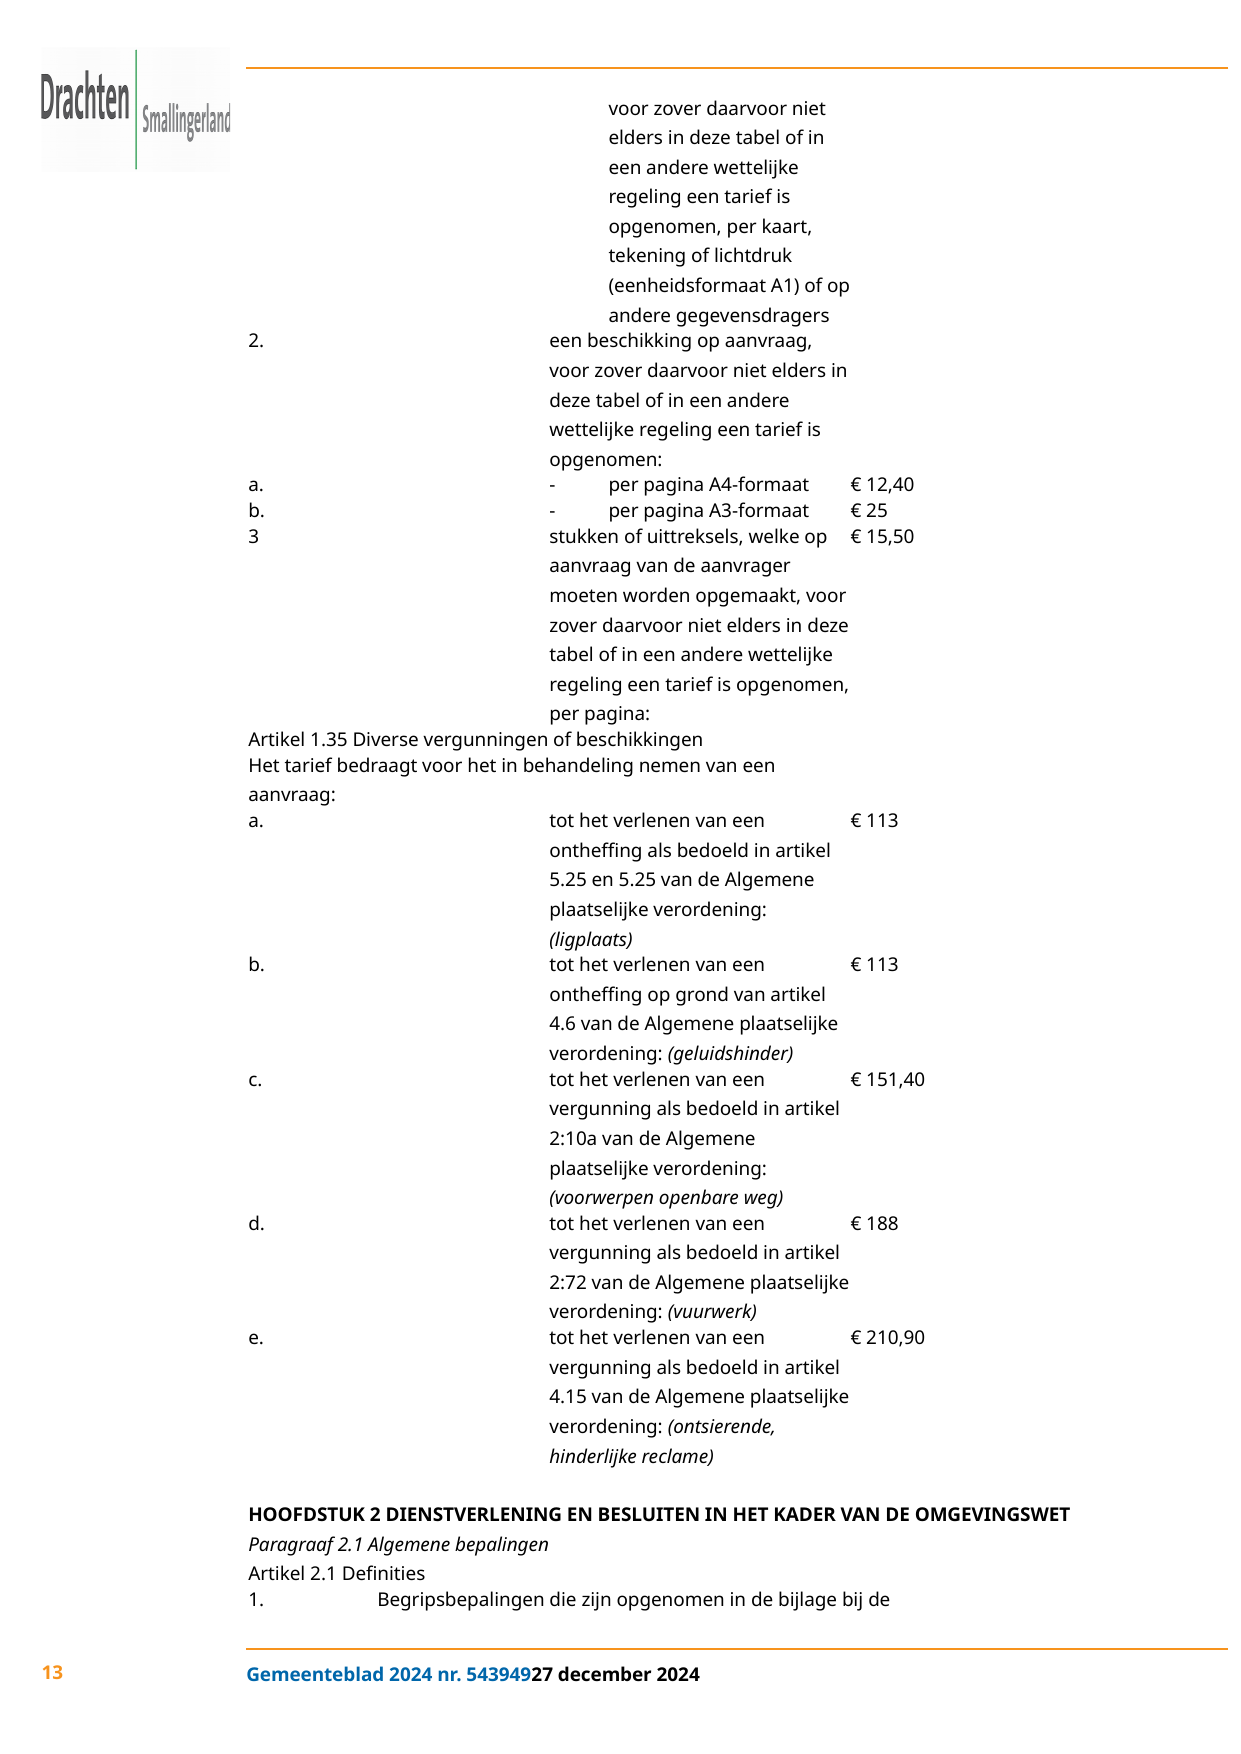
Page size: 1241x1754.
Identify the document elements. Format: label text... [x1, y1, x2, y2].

table_cell d. [248, 1210, 549, 1324]
table_cell [850, 752, 1152, 807]
table_cell 3 [248, 523, 549, 726]
text Paragraaf 2.1 Algemene bepalingen [248, 1531, 1152, 1557]
table_cell voor zover daarvoor niet elders in deze tabel of in een andere wettelijke regeling een tarief is opgenomen, per kaart, tekening of lichtdruk (eenheidsformaat A1) of op andere gegevensdragers [549, 95, 850, 328]
table_cell tot het verlenen van een vergunning als bedoeld in artikel 4.15 van de Algemene plaatselijke verordening: (ontsierende, hinderlijke reclame) [549, 1325, 850, 1468]
table_cell tot het verlenen van een ontheffing als bedoeld in artikel 5.25 en 5.25 van de Algemene plaatselijke verordening: (ligplaats) [549, 808, 850, 951]
table_cell € 113 [850, 808, 1152, 951]
table_cell per pagina A4-formaat [549, 472, 850, 497]
table_cell Artikel 1.35 Diverse vergunningen of beschikkingen [248, 726, 850, 752]
table_cell € 210,90 [850, 1325, 1152, 1468]
text HOOFDSTUK 2 DIENSTVERLENING EN BESLUITEN IN HET KADER VAN DE OMGEVINGSWET [248, 1501, 1152, 1527]
table_cell [248, 95, 549, 328]
table_cell € 151,40 [850, 1066, 1152, 1210]
table_cell € 15,50 [850, 523, 1152, 726]
table_cell € 188 [850, 1210, 1152, 1324]
table_cell een beschikking op aanvraag, voor zover daarvoor niet elders in deze tabel of in een andere wettelijke regeling een tarief is opgenomen: [549, 328, 850, 472]
table_header [894, 1561, 1152, 1586]
table_cell 2. [248, 328, 549, 472]
table_cell tot het verlenen van een ontheffing op grond van artikel 4.6 van de Algemene plaatselijke verordening: (geluidshinder) [549, 951, 850, 1066]
table_cell [850, 726, 1152, 752]
table_header Artikel 2.1 Definities [248, 1561, 893, 1586]
table_cell tot het verlenen van een vergunning als bedoeld in artikel 2:10a van de Algemene plaatselijke verordening: (voorwerpen openbare weg) [549, 1066, 850, 1210]
table_cell [850, 328, 1152, 472]
table_cell e. [248, 1325, 549, 1468]
table_cell [894, 1586, 1152, 1612]
table_cell [850, 95, 1152, 328]
table_cell per pagina A3-formaat [549, 498, 850, 523]
table_cell a. [248, 472, 549, 497]
table_cell stukken of uittreksels, welke op aanvraag van de aanvrager moeten worden opgemaakt, voor zover daarvoor niet elders in deze tabel of in een andere wettelijke regeling een tarief is opgenomen, per pagina: [549, 523, 850, 726]
table_cell a. [248, 808, 549, 951]
table_cell Begripsbepalingen die zijn opgenomen in de bijlage bij de [377, 1586, 893, 1612]
table_cell 1. [248, 1586, 377, 1612]
table_cell € 25 [850, 498, 1152, 523]
table_cell Het tarief bedraagt voor het in behandeling nemen van een aanvraag: [248, 752, 850, 807]
table_cell b. [248, 498, 549, 523]
table_cell tot het verlenen van een vergunning als bedoeld in artikel 2:72 van de Algemene plaatselijke verordening: (vuurwerk) [549, 1210, 850, 1324]
table_cell € 12,40 [850, 472, 1152, 497]
picture [41, 47, 231, 172]
table_cell € 113 [850, 951, 1152, 1066]
table_cell c. [248, 1066, 549, 1210]
table_cell b. [248, 951, 549, 1066]
